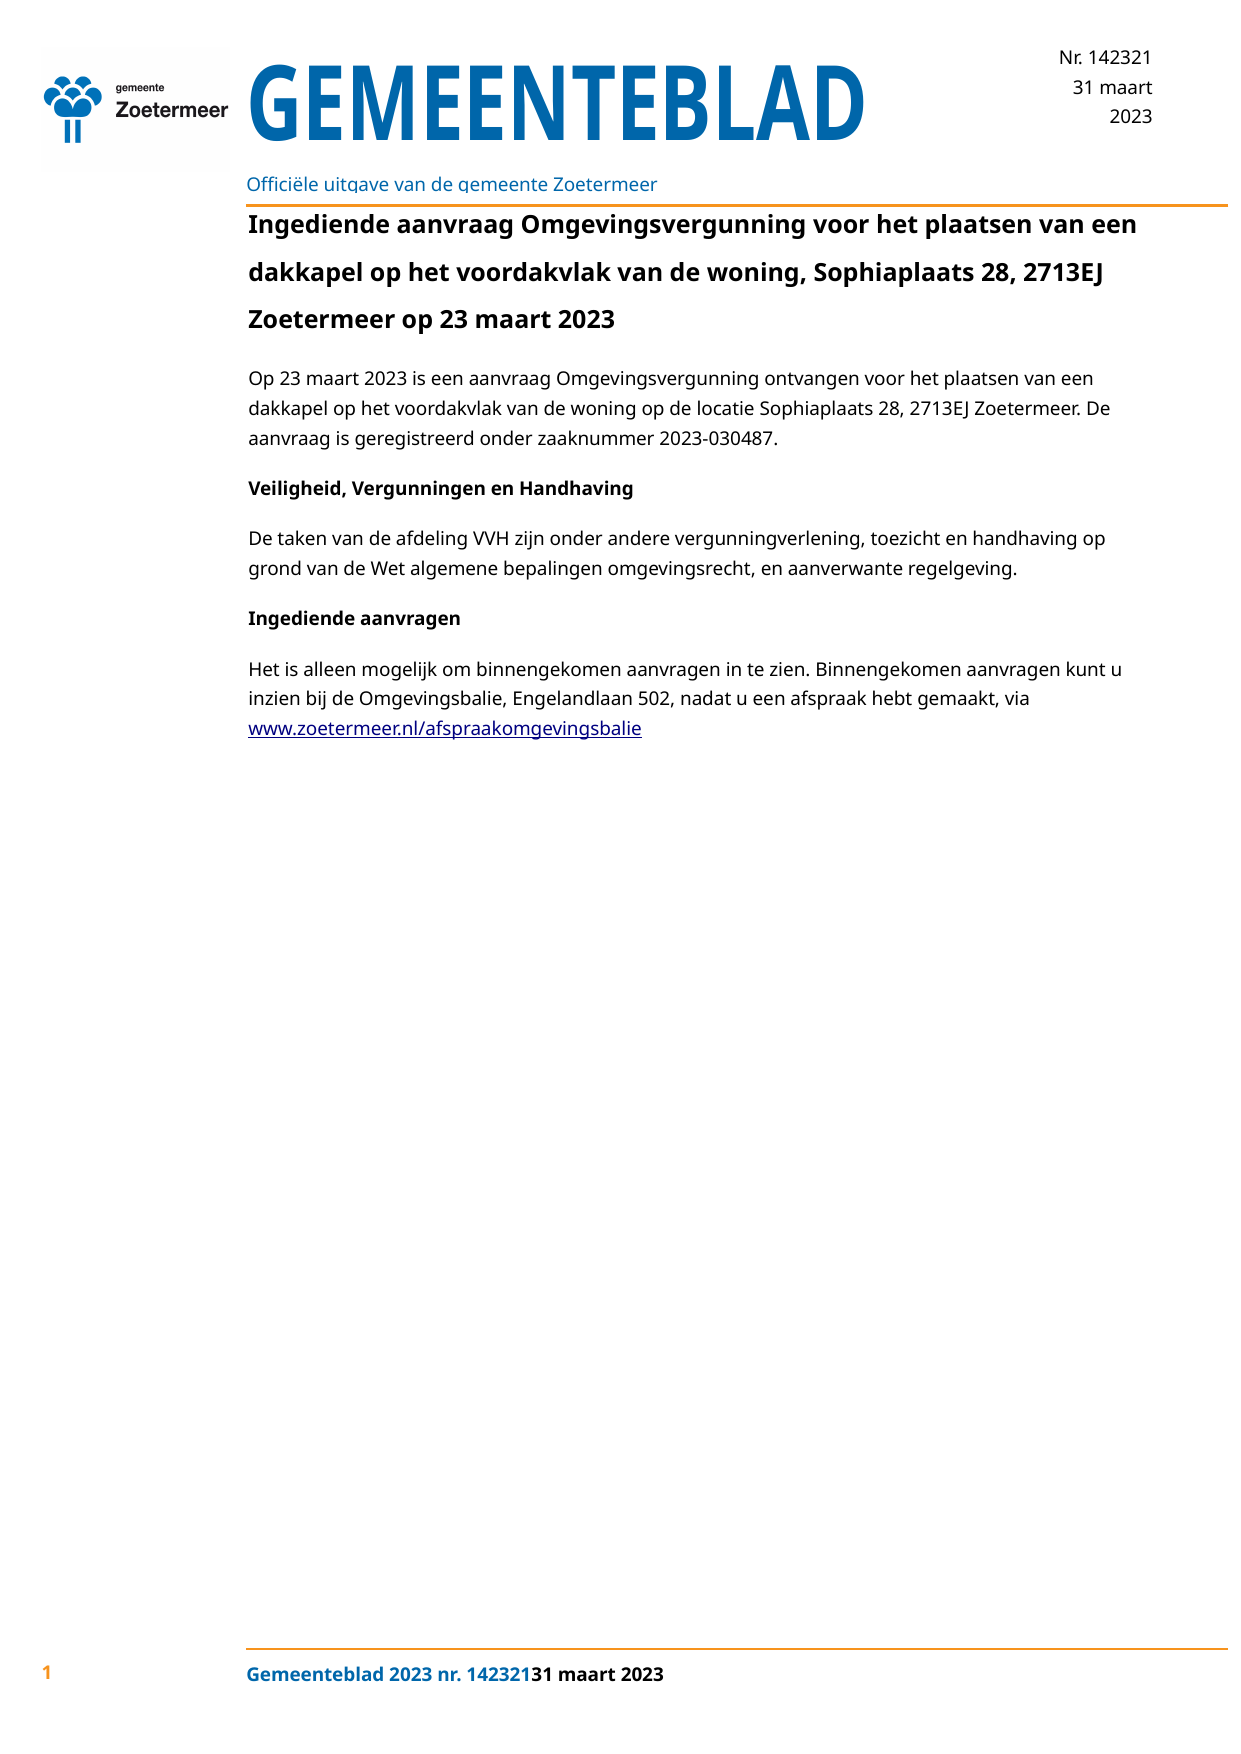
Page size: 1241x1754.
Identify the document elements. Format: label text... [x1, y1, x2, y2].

text Ingediende aanvraag Omgevingsvergunning voor het plaatsen van een dakkapel op het voordakvlak van de woning, Sophiaplaats 28, 2713EJ Zoetermeer op 23 maart 2023 [248, 207, 1152, 336]
text Ingediende aanvragen [248, 606, 1152, 631]
picture [41, 47, 231, 172]
text Op 23 maart 2023 is een aanvraag Omgevingsvergunning ontvangen voor het plaatsen van een dakkapel op het voordakvlak van de woning op de locatie Sophiaplaats 28, 2713EJ Zoetermeer. De aanvraag is geregistreerd onder zaaknummer 2023-030487. [248, 366, 1152, 450]
text Het is alleen mogelijk om binnengekomen aanvragen in te zien. Binnengekomen aanvragen kunt u inzien bij de Omgevingsbalie, Engelandlaan 502, nadat u een afspraak hebt gemaakt, via www.zoetermeer.nl/afspraakomgevingsbalie [248, 656, 1152, 741]
text De taken van de afdeling VVH zijn onder andere vergunningverlening, toezicht en handhaving op grond van de Wet algemene bepalingen omgevingsrecht, en aanverwante regelgeving. [248, 526, 1152, 581]
text Veiligheid, Vergunningen en Handhaving [248, 475, 1152, 501]
